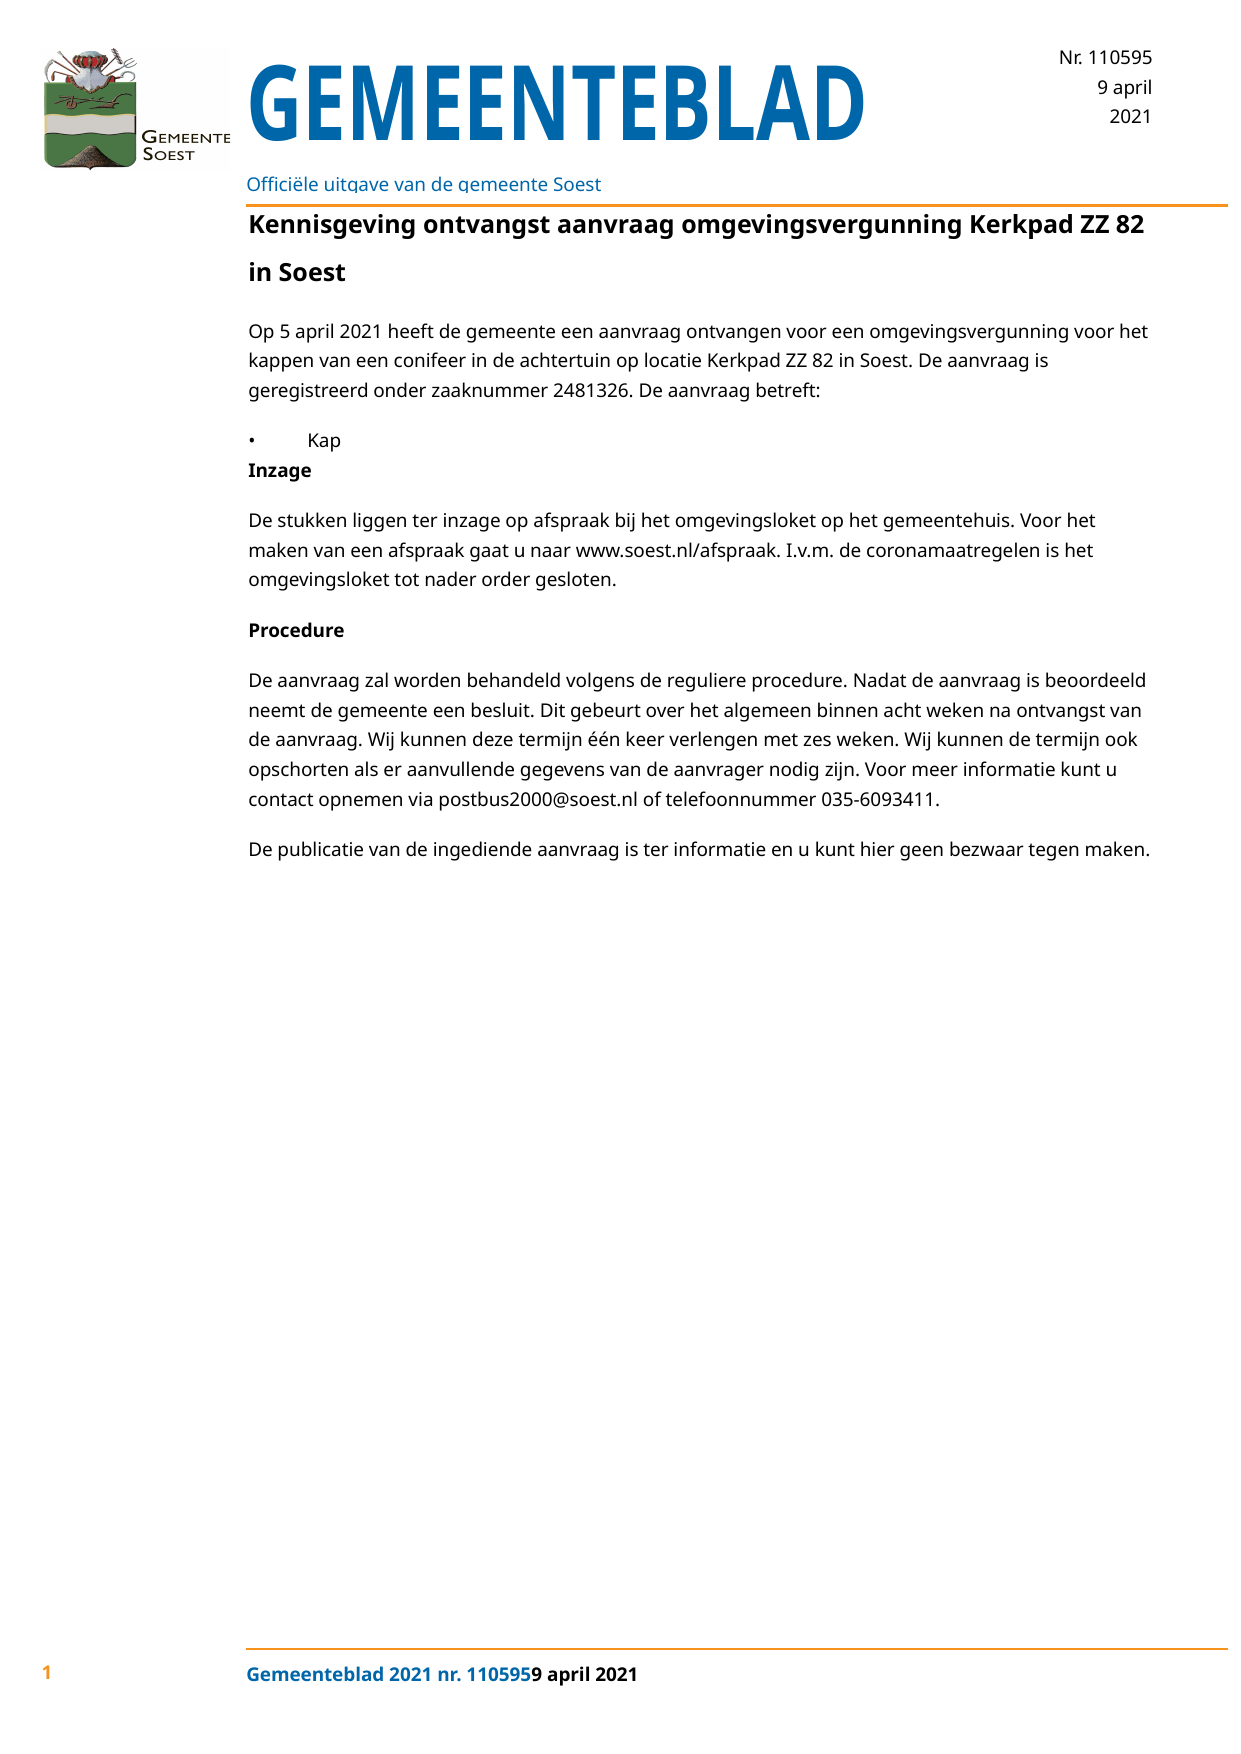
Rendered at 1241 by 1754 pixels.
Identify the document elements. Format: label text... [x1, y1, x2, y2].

text De publicatie van de ingediende aanvraag is ter informatie en u kunt hier geen bezwaar tegen maken. [248, 836, 1152, 862]
text Procedure [248, 617, 1152, 643]
list Kap [248, 427, 1152, 453]
text De aanvraag zal worden behandeld volgens de reguliere procedure. Nadat de aanvraag is beoordeeld neemt de gemeente een besluit. Dit gebeurt over het algemeen binnen acht weken na ontvangst van de aanvraag. Wij kunnen deze termijn één keer verlengen met zes weken. Wij kunnen de termijn ook opschorten als er aanvullende gegevens van de aanvrager nodig zijn. Voor meer informatie kunt u contact opnemen via postbus2000@soest.nl of telefoonnummer 035-6093411. [248, 667, 1152, 812]
text Op 5 april 2021 heeft de gemeente een aanvraag ontvangen voor een omgevingsvergunning voor het kappen van een conifeer in de achtertuin op locatie Kerkpad ZZ 82 in Soest. De aanvraag is geregistreerd onder zaaknummer 2481326. De aanvraag betreft: [248, 318, 1152, 403]
picture [41, 47, 231, 172]
text De stukken liggen ter inzage op afspraak bij het omgevingsloket op het gemeentehuis. Voor het maken van een afspraak gaat u naar www.soest.nl/afspraak. I.v.m. de coronamaatregelen is het omgevingsloket tot nader order gesloten. [248, 507, 1152, 592]
text Inzage [248, 457, 1152, 483]
text Kennisgeving ontvangst aanvraag omgevingsvergunning Kerkpad ZZ 82 in Soest [248, 207, 1152, 288]
